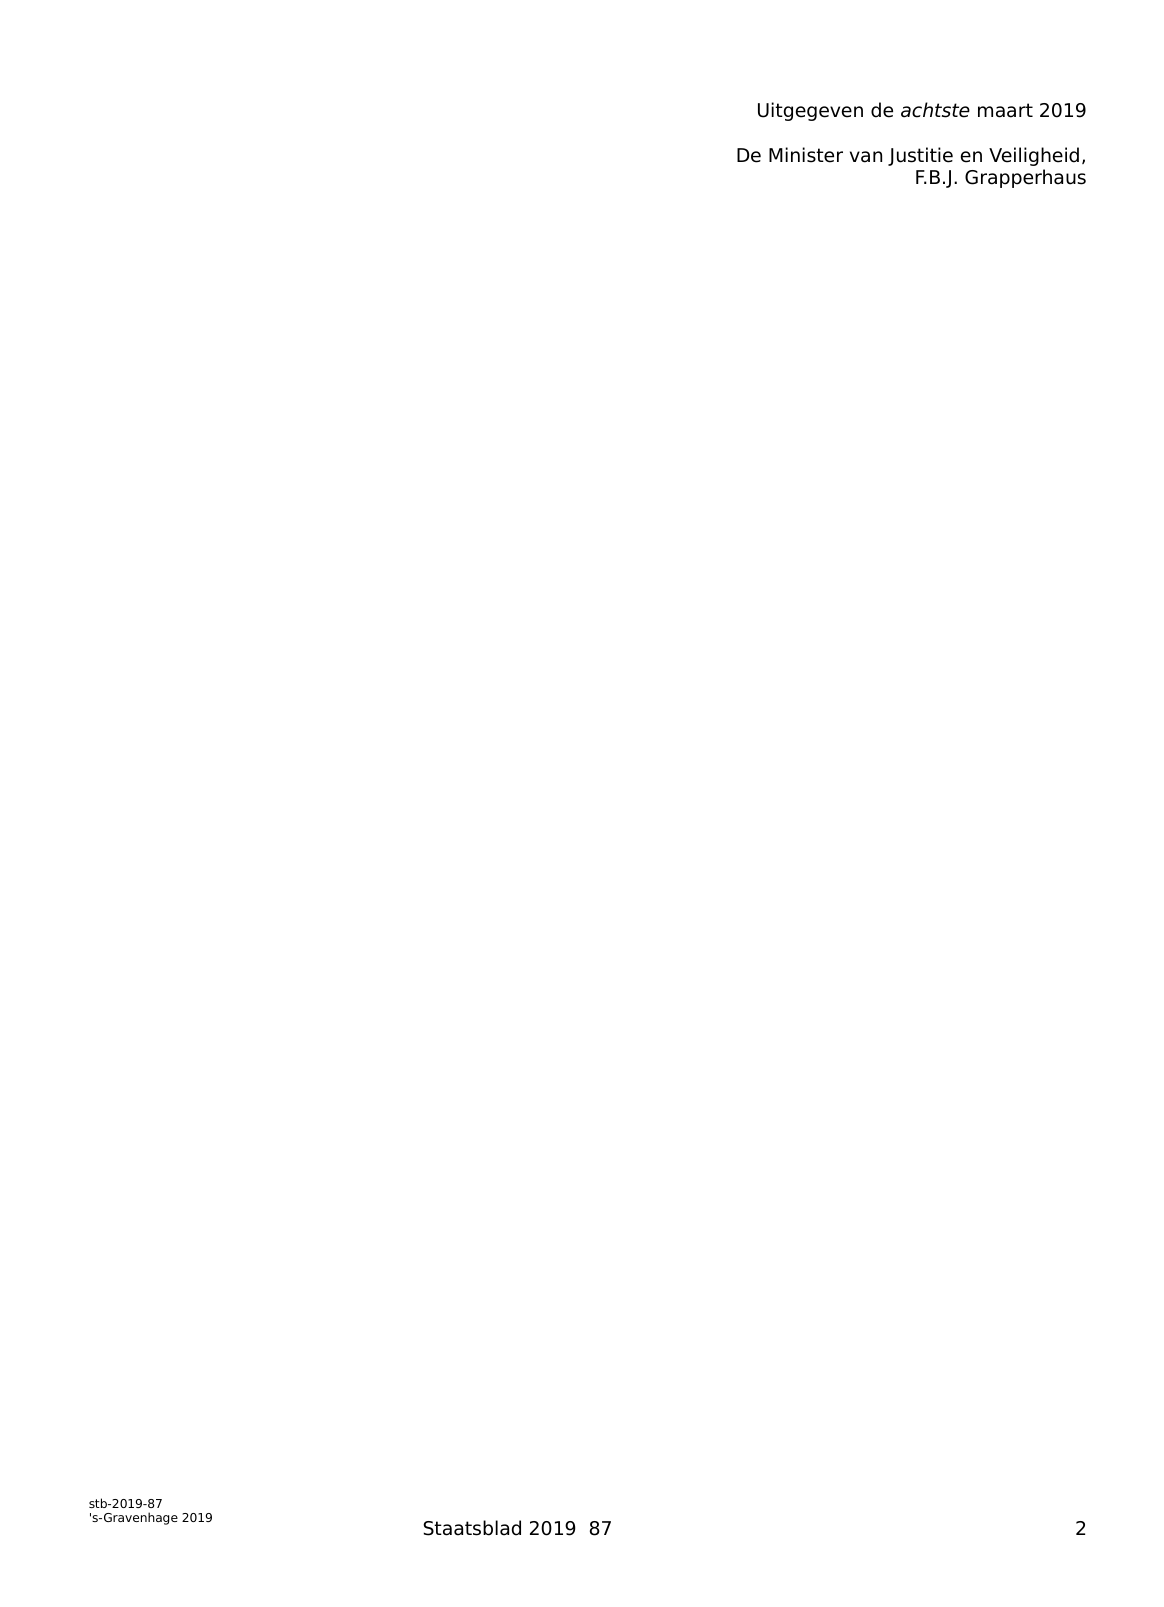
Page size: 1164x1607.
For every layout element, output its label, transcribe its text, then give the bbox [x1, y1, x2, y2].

text 's-Gravenhage 2019 [88, 1511, 323, 1525]
text stb-2019-87 [88, 1497, 323, 1511]
text De Minister van Justitie en Veiligheid, F.B.J. Grapperhaus [422, 144, 1087, 188]
text Uitgegeven de achtste maart 2019 [422, 100, 1087, 122]
